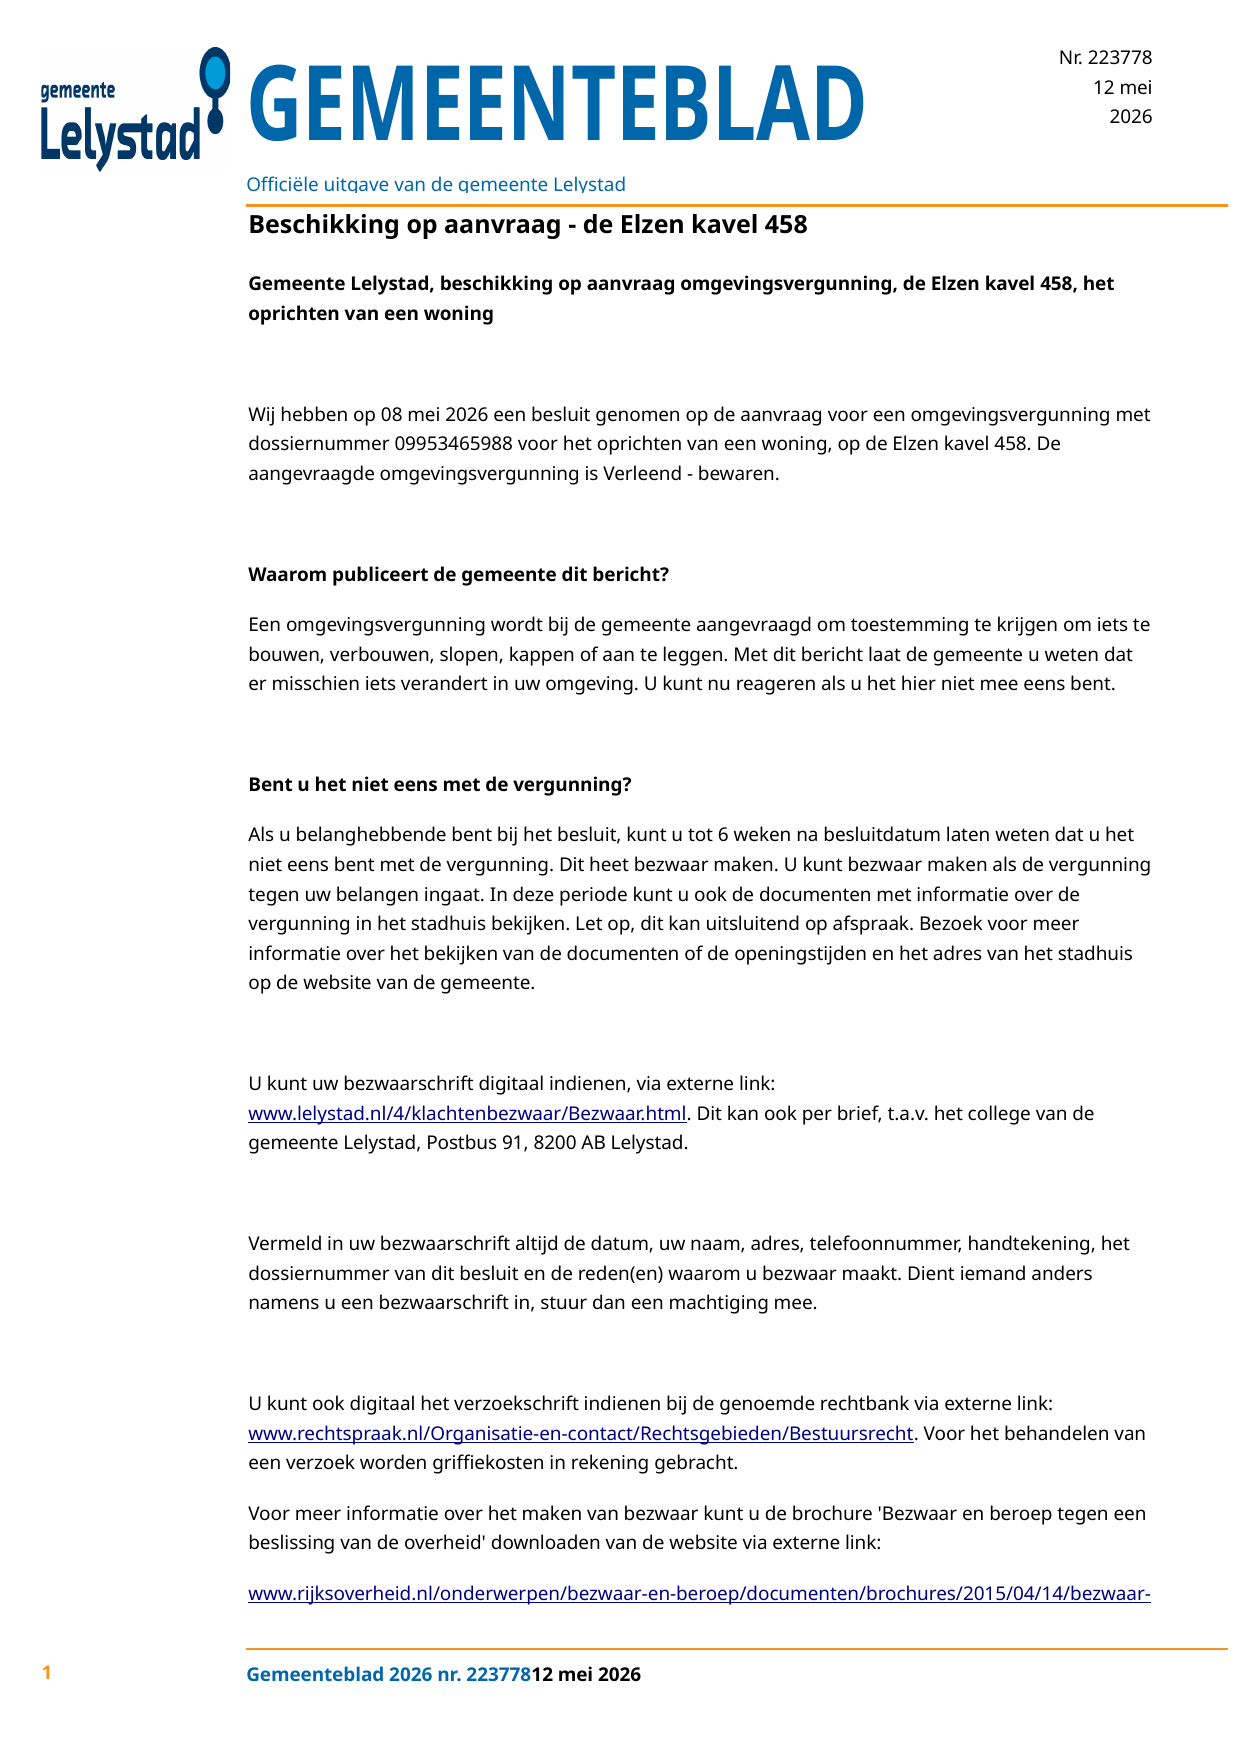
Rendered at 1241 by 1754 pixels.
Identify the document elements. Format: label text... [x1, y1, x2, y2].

text Bent u het niet eens met de vergunning? [248, 771, 1152, 797]
text Beschikking op aanvraag - de Elzen kavel 458 [248, 207, 1152, 241]
text www.rijksoverheid.nl/onderwerpen/bezwaar-en-beroep/documenten/brochures/2015/04/14/bezwaar- [248, 1580, 1152, 1606]
text Gemeente Lelystad, beschikking op aanvraag omgevingsvergunning, de Elzen kavel 458, het oprichten van een woning [248, 270, 1152, 326]
text Wij hebben op 08 mei 2026 een besluit genomen op de aanvraag voor een omgevingsvergunning met dossiernummer 09953465988 voor het oprichten van een woning, op de Elzen kavel 458. De aangevraagde omgevingsvergunning is Verleend - bewaren. [248, 401, 1152, 486]
text U kunt ook digitaal het verzoekschrift indienen bij de genoemde rechtbank via externe link: www.rechtspraak.nl/Organisatie-en-contact/Rechtsgebieden/Bestuursrecht. Voor het behandelen van een verzoek worden griffiekosten in rekening gebracht. [248, 1390, 1152, 1475]
text U kunt uw bezwaarschrift digitaal indienen, via externe link: www.lelystad.nl/4/klachtenbezwaar/Bezwaar.html. Dit kan ook per brief, t.a.v. het college van de gemeente Lelystad, Postbus 91, 8200 AB Lelystad. [248, 1070, 1152, 1155]
text Als u belanghebbende bent bij het besluit, kunt u tot 6 weken na besluitdatum laten weten dat u het niet eens bent met de vergunning. Dit heet bezwaar maken. U kunt bezwaar maken als de vergunning tegen uw belangen ingaat. In deze periode kunt u ook de documenten met informatie over de vergunning in het stadhuis bekijken. Let op, dit kan uitsluitend op afspraak. Bezoek voor meer informatie over het bekijken van de documenten of de openingstijden en het adres van het stadhuis op de website van de gemeente. [248, 822, 1152, 995]
text Vermeld in uw bezwaarschrift altijd de datum, uw naam, adres, telefoonnummer, handtekening, het dossiernummer van dit besluit en de reden(en) waarom u bezwaar maakt. Dient iemand anders namens u een bezwaarschrift in, stuur dan een machtiging mee. [248, 1230, 1152, 1315]
text Een omgevingsvergunning wordt bij de gemeente aangevraagd om toestemming te krijgen om iets te bouwen, verbouwen, slopen, kappen of aan te leggen. Met dit bericht laat de gemeente u weten dat er misschien iets verandert in uw omgeving. U kunt nu reageren als u het hier niet mee eens bent. [248, 611, 1152, 696]
text Voor meer informatie over het maken van bezwaar kunt u de brochure 'Bezwaar en beroep tegen een beslissing van de overheid' downloaden van de website via externe link: [248, 1500, 1152, 1555]
text Waarom publiceert de gemeente dit bericht? [248, 561, 1152, 586]
picture [41, 47, 231, 172]
